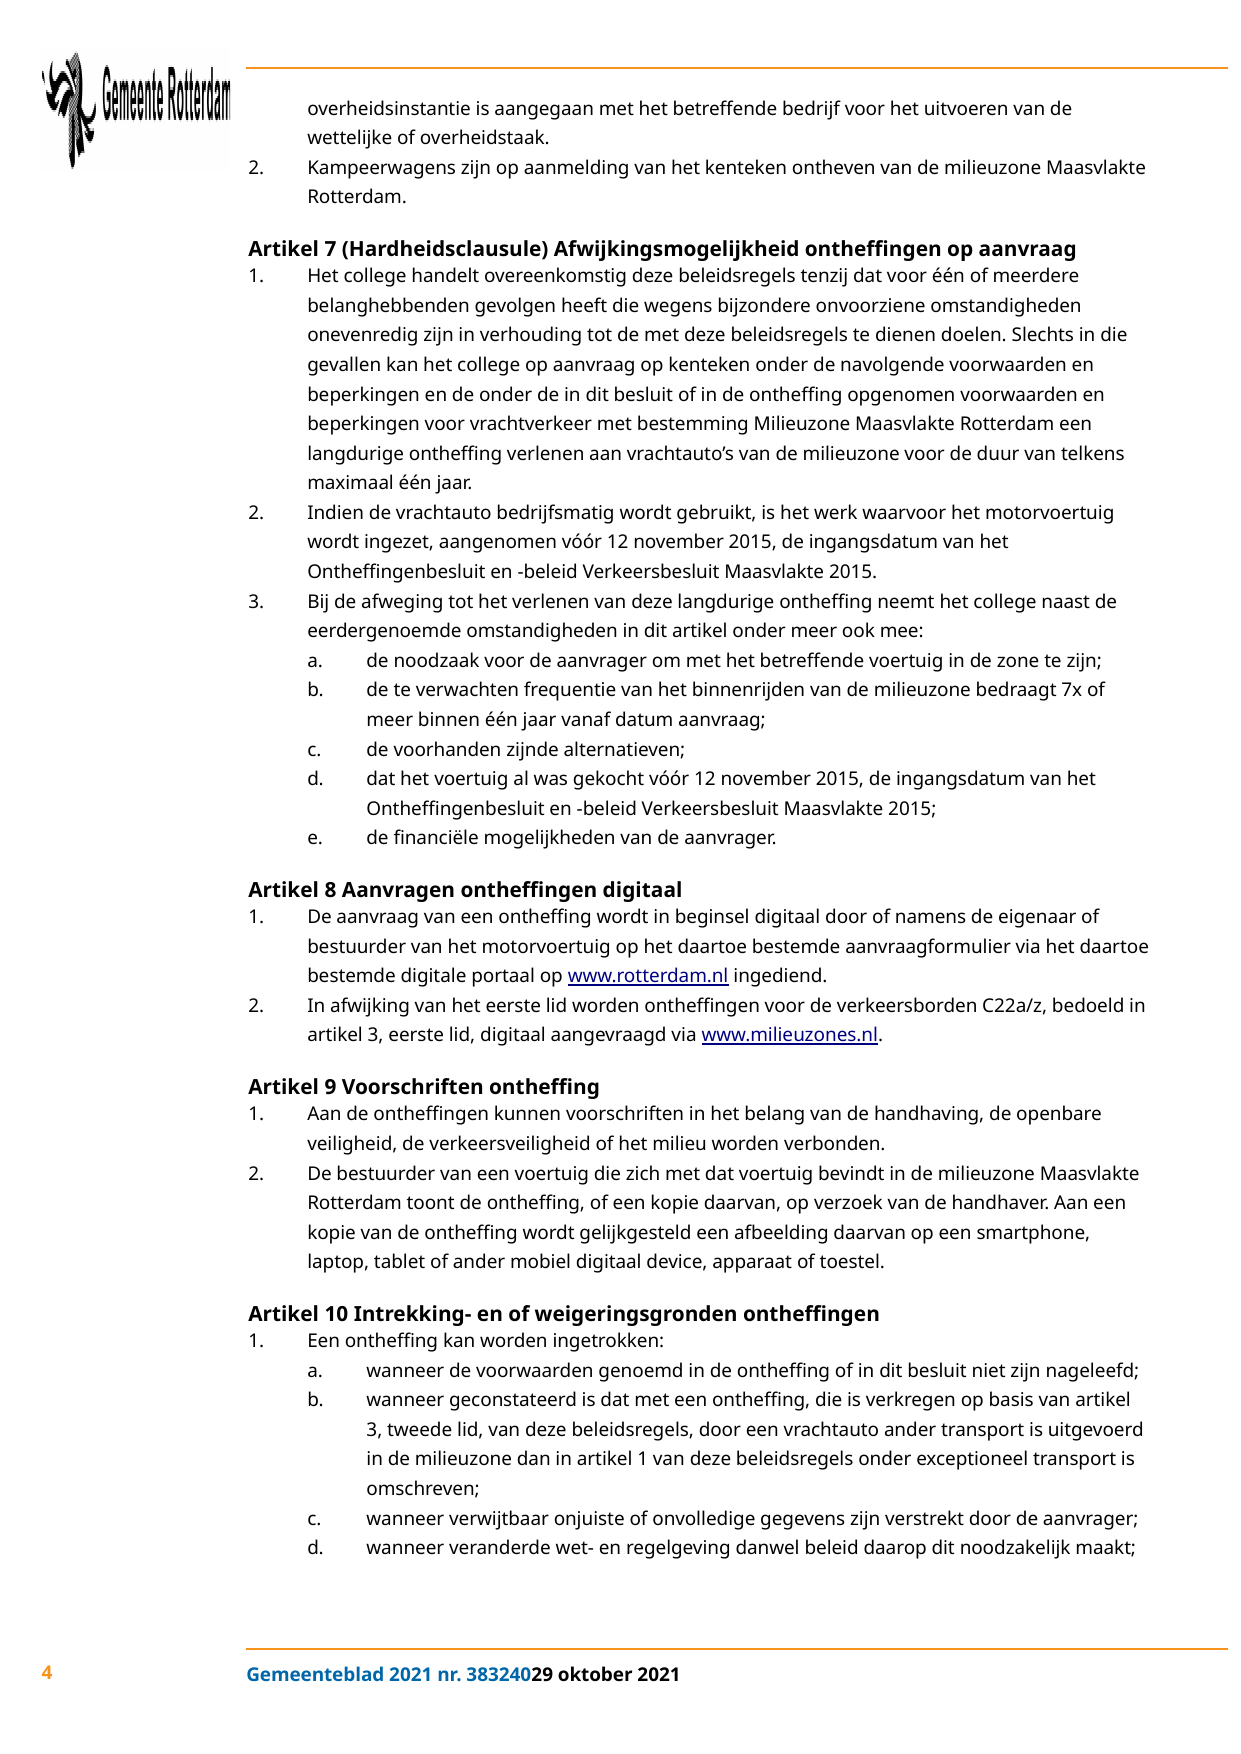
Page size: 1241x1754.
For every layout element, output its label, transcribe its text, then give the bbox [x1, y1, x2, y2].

text Artikel 10 Intrekking- en of weigeringsgronden ontheffingen [248, 1299, 1152, 1327]
text Artikel 7 (Hardheidsclausule) Afwijkingsmogelijkheid ontheffingen op aanvraag [248, 234, 1152, 262]
list dat het voertuig al was gekocht vóór 12 november 2015, de ingangsdatum van het Ontheffingenbesluit en -beleid Verkeersbesluit Maasvlakte 2015; [307, 765, 1152, 821]
list de noodzaak voor de aanvrager om met het betreffende voertuig in de zone te zijn; [307, 647, 1152, 673]
list De aanvraag van een ontheffing wordt in beginsel digitaal door of namens de eigenaar of bestuurder van het motorvoertuig op het daartoe bestemde aanvraagformulier via het daartoe bestemde digitale portaal op www.rotterdam.nl ingediend. [248, 903, 1152, 988]
list Aan de ontheffingen kunnen voorschriften in het belang van de handhaving, de openbare veiligheid, de verkeersveiligheid of het milieu worden verbonden. [248, 1101, 1152, 1156]
list Het college handelt overeenkomstig deze beleidsregels tenzij dat voor één of meerdere belanghebbenden gevolgen heeft die wegens bijzondere onvoorziene omstandigheden onevenredig zijn in verhouding tot de met deze beleidsregels te dienen doelen. Slechts in die gevallen kan het college op aanvraag op kenteken onder de navolgende voorwaarden en beperkingen en de onder de in dit besluit of in de ontheffing opgenomen voorwaarden en beperkingen voor vrachtverkeer met bestemming Milieuzone Maasvlakte Rotterdam een langdurige ontheffing verlenen aan vrachtauto’s van de milieuzone voor de duur van telkens maximaal één jaar. [248, 262, 1152, 495]
list wanneer verwijtbaar onjuiste of onvolledige gegevens zijn verstrekt door de aanvrager; [307, 1505, 1152, 1531]
picture [41, 47, 231, 172]
list In afwijking van het eerste lid worden ontheffingen voor de verkeersborden C22a/z, bedoeld in artikel 3, eerste lid, digitaal aangevraagd via www.milieuzones.nl. [248, 992, 1152, 1047]
text Artikel 9 Voorschriften ontheffing [248, 1072, 1152, 1101]
list overheidsinstantie is aangegaan met het betreffende bedrijf voor het uitvoeren van de wettelijke of overheidstaak. [248, 95, 1152, 150]
list de financiële mogelijkheden van de aanvrager. [307, 824, 1152, 850]
list wanneer geconstateerd is dat met een ontheffing, die is verkregen op basis van artikel 3, tweede lid, van deze beleidsregels, door een vrachtauto ander transport is uitgevoerd in de milieuzone dan in artikel 1 van deze beleidsregels onder exceptioneel transport is omschreven; [307, 1386, 1152, 1501]
list Kampeerwagens zijn op aanmelding van het kenteken ontheven van de milieuzone Maasvlakte Rotterdam. [248, 154, 1152, 209]
list de te verwachten frequentie van het binnenrijden van de milieuzone bedraagt 7x of meer binnen één jaar vanaf datum aanvraag; [307, 677, 1152, 732]
list wanneer veranderde wet- en regelgeving danwel beleid daarop dit noodzakelijk maakt; [307, 1534, 1152, 1560]
list Een ontheffing kan worden ingetrokken: [248, 1327, 1152, 1353]
list de voorhanden zijnde alternatieven; [307, 736, 1152, 761]
list De bestuurder van een voertuig die zich met dat voertuig bevindt in de milieuzone Maasvlakte Rotterdam toont de ontheffing, of een kopie daarvan, op verzoek van de handhaver. Aan een kopie van de ontheffing wordt gelijkgesteld een afbeelding daarvan op een smartphone, laptop, tablet of ander mobiel digitaal device, apparaat of toestel. [248, 1160, 1152, 1274]
text Artikel 8 Aanvragen ontheffingen digitaal [248, 875, 1152, 903]
list Indien de vrachtauto bedrijfsmatig wordt gebruikt, is het werk waarvoor het motorvoertuig wordt ingezet, aangenomen vóór 12 november 2015, de ingangsdatum van het Ontheffingenbesluit en -beleid Verkeersbesluit Maasvlakte 2015. [248, 499, 1152, 584]
list Bij de afweging tot het verlenen van deze langdurige ontheffing neemt het college naast de eerdergenoemde omstandigheden in dit artikel onder meer ook mee: [248, 588, 1152, 643]
list wanneer de voorwaarden genoemd in de ontheffing of in dit besluit niet zijn nageleefd; [307, 1357, 1152, 1383]
